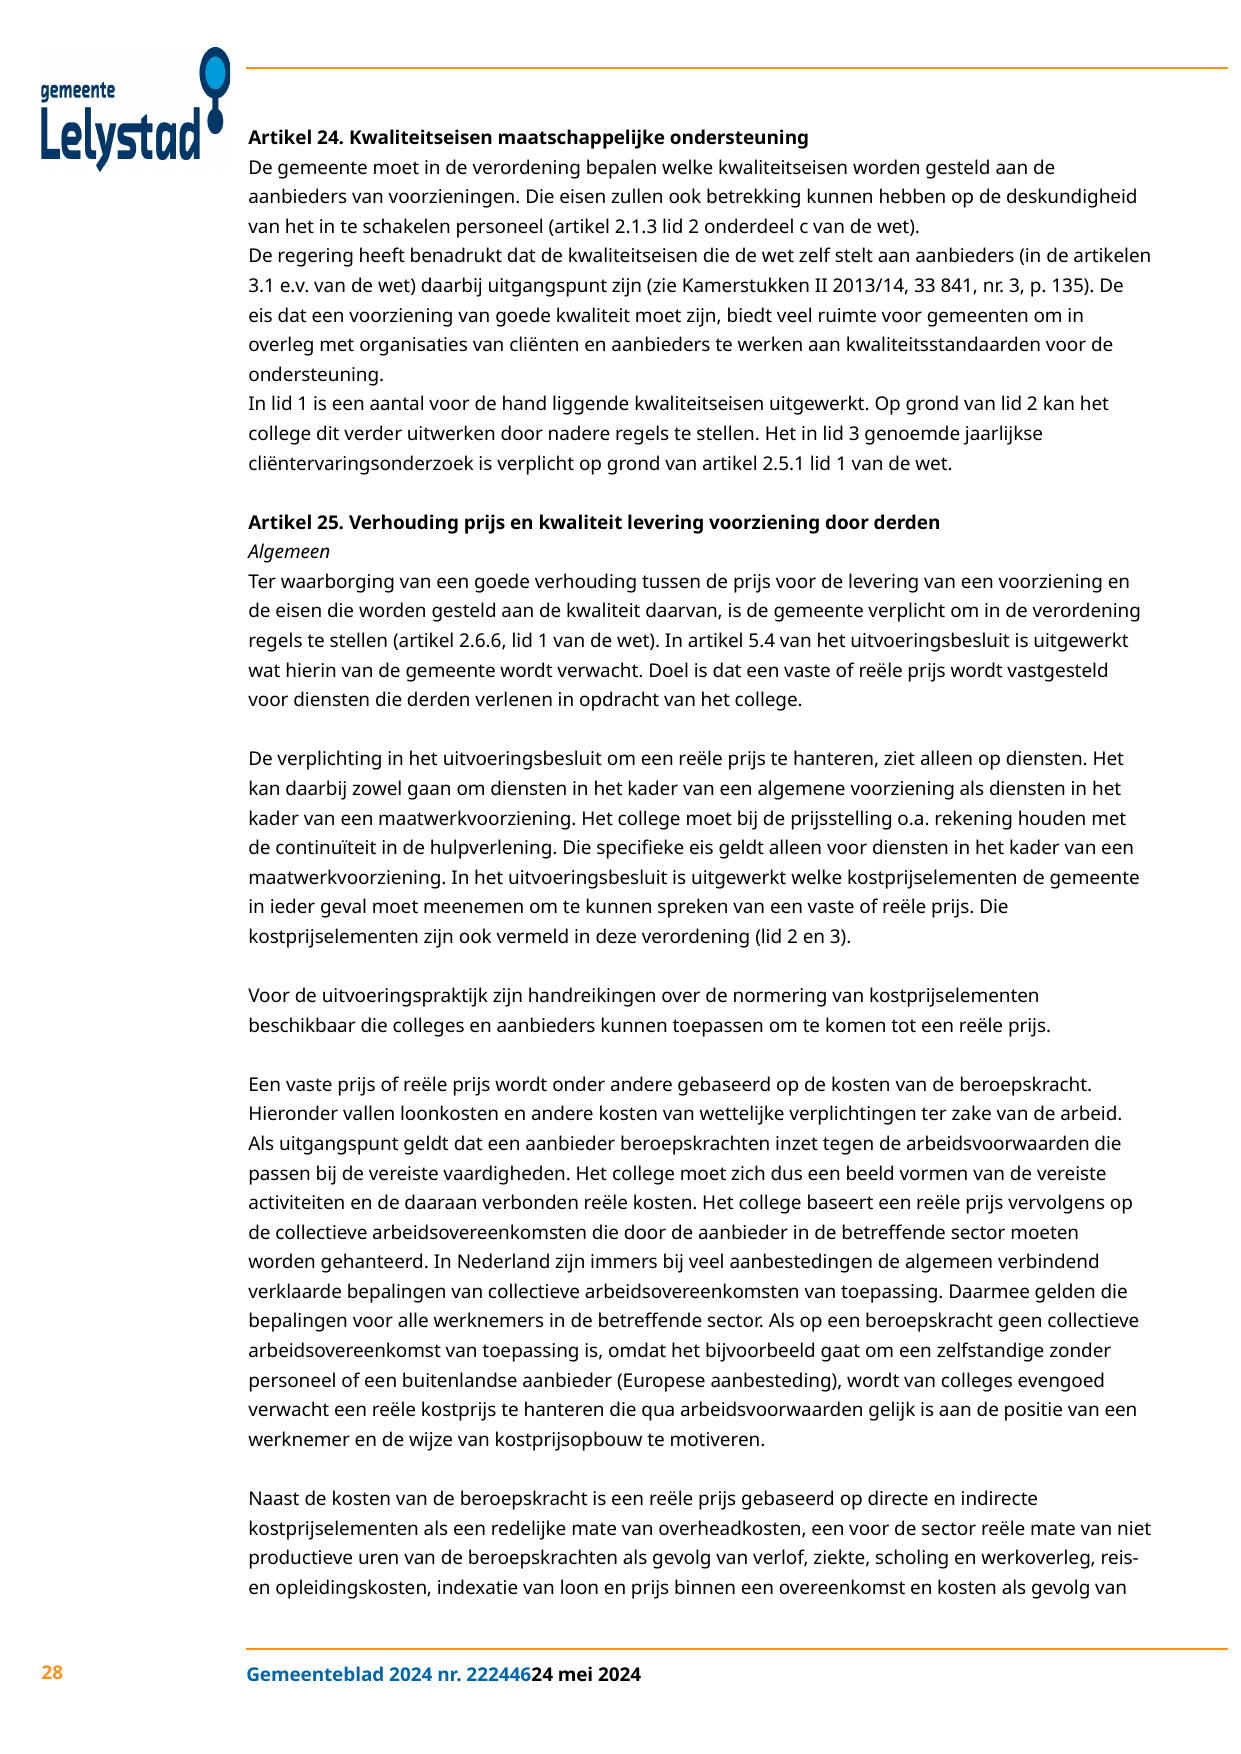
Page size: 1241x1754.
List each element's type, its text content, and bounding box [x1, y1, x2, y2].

text De gemeente moet in de verordening bepalen welke kwaliteitseisen worden gesteld aan de aanbieders van voorzieningen. Die eisen zullen ook betrekking kunnen hebben op de deskundigheid van het in te schakelen personeel (artikel 2.1.3 lid 2 onderdeel c van de wet). [248, 154, 1152, 239]
text Algemeen [248, 538, 1152, 564]
text In lid 1 is een aantal voor de hand liggende kwaliteitseisen uitgewerkt. Op grond van lid 2 kan het college dit verder uitwerken door nadere regels te stellen. Het in lid 3 genoemde jaarlijkse cliëntervaringsonderzoek is verplicht op grond van artikel 2.5.1 lid 1 van de wet. [248, 391, 1152, 476]
picture [41, 47, 231, 172]
text De regering heeft benadrukt dat de kwaliteitseisen die de wet zelf stelt aan aanbieders (in de artikelen 3.1 e.v. van de wet) daarbij uitgangspunt zijn (zie Kamerstukken II 2013/14, 33 841, nr. 3, p. 135). De eis dat een voorziening van goede kwaliteit moet zijn, biedt veel ruimte voor gemeenten om in overleg met organisaties van cliënten en aanbieders te werken aan kwaliteitsstandaarden voor de ondersteuning. [248, 243, 1152, 387]
text De verplichting in het uitvoeringsbesluit om een reële prijs te hanteren, ziet alleen op diensten. Het kan daarbij zowel gaan om diensten in het kader van een algemene voorziening als diensten in het kader van een maatwerkvoorziening. Het college moet bij de prijsstelling o.a. rekening houden met de continuïteit in de hulpverlening. Die specifieke eis geldt alleen voor diensten in het kader van een maatwerkvoorziening. In het uitvoeringsbesluit is uitgewerkt welke kostprijselementen de gemeente in ieder geval moet meenemen om te kunnen spreken van een vaste of reële prijs. Die kostprijselementen zijn ook vermeld in deze verordening (lid 2 en 3). [248, 746, 1152, 949]
text Artikel 25. Verhouding prijs en kwaliteit levering voorziening door derden [248, 509, 1152, 535]
text Voor de uitvoeringspraktijk zijn handreikingen over de normering van kostprijselementen beschikbaar die colleges en aanbieders kunnen toepassen om te komen tot een reële prijs. [248, 982, 1152, 1038]
text Een vaste prijs of reële prijs wordt onder andere gebaseerd op de kosten van de beroepskracht. Hieronder vallen loonkosten en andere kosten van wettelijke verplichtingen ter zake van de arbeid. Als uitgangspunt geldt dat een aanbieder beroepskrachten inzet tegen de arbeidsvoorwaarden die passen bij de vereiste vaardigheden. Het college moet zich dus een beeld vormen van de vereiste activiteiten en de daaraan verbonden reële kosten. Het college baseert een reële prijs vervolgens op de collectieve arbeidsovereenkomsten die door de aanbieder in de betreffende sector moeten worden gehanteerd. In Nederland zijn immers bij veel aanbestedingen de algemeen verbindend verklaarde bepalingen van collectieve arbeidsovereenkomsten van toepassing. Daarmee gelden die bepalingen voor alle werknemers in de betreffende sector. Als op een beroepskracht geen collectieve arbeidsovereenkomst van toepassing is, omdat het bijvoorbeeld gaat om een zelfstandige zonder personeel of een buitenlandse aanbieder (Europese aanbesteding), wordt van colleges evengoed verwacht een reële kostprijs te hanteren die qua arbeidsvoorwaarden gelijk is aan de positie van een werknemer en de wijze van kostprijsopbouw te motiveren. [248, 1071, 1152, 1452]
text Artikel 24. Kwaliteitseisen maatschappelijke ondersteuning [248, 124, 1152, 150]
text Naast de kosten van de beroepskracht is een reële prijs gebaseerd op directe en indirecte kostprijselementen als een redelijke mate van overheadkosten, een voor de sector reële mate van niet productieve uren van de beroepskrachten als gevolg van verlof, ziekte, scholing en werkoverleg, reis- en opleidingskosten, indexatie van loon en prijs binnen een overeenkomst en kosten als gevolg van [248, 1485, 1152, 1600]
text Ter waarborging van een goede verhouding tussen de prijs voor de levering van een voorziening en de eisen die worden gesteld aan de kwaliteit daarvan, is de gemeente verplicht om in de verordening regels te stellen (artikel 2.6.6, lid 1 van de wet). In artikel 5.4 van het uitvoeringsbesluit is uitgewerkt wat hierin van de gemeente wordt verwacht. Doel is dat een vaste of reële prijs wordt vastgesteld voor diensten die derden verlenen in opdracht van het college. [248, 568, 1152, 712]
